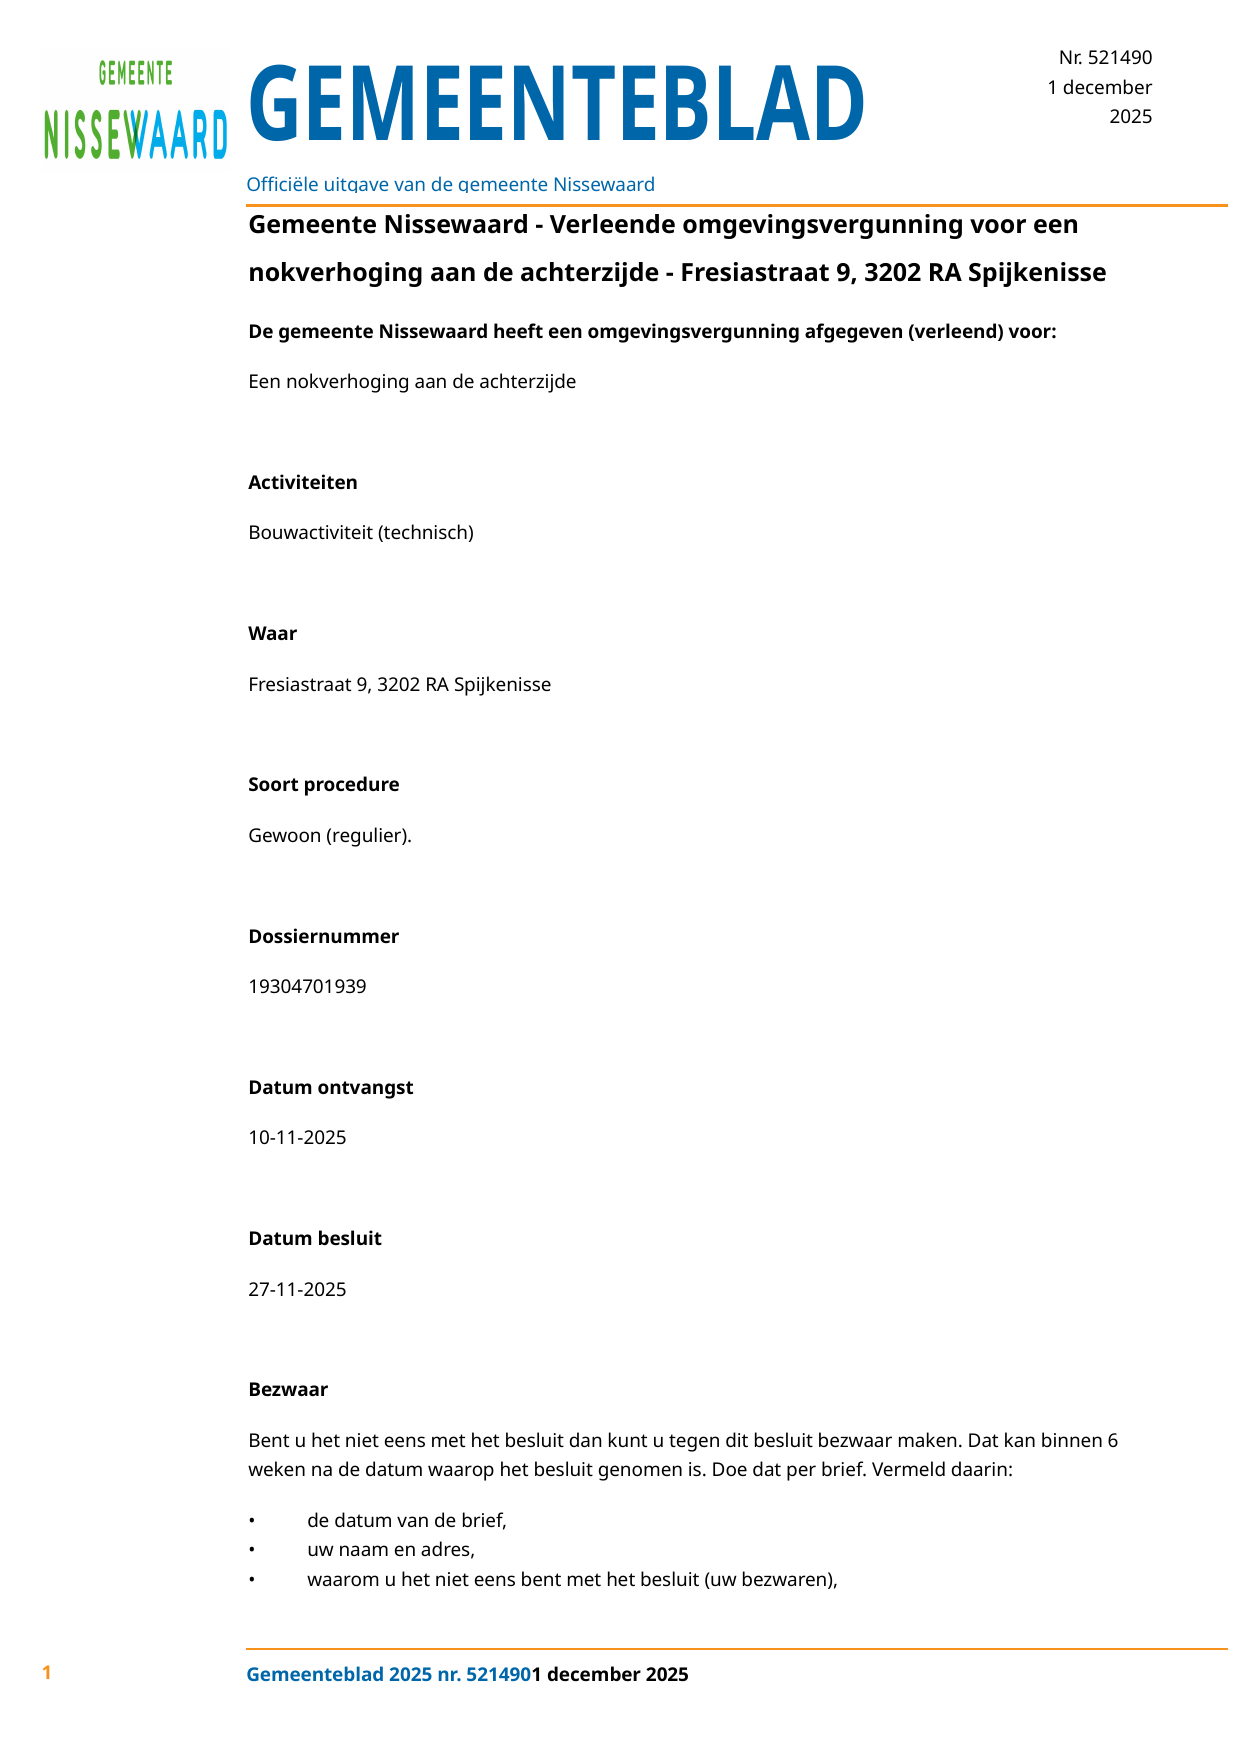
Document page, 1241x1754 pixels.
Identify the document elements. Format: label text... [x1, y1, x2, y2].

text 27-11-2025 [248, 1276, 1152, 1302]
picture [41, 47, 231, 172]
text Bouwactiviteit (technisch) [248, 519, 1152, 545]
text Bent u het niet eens met het besluit dan kunt u tegen dit besluit bezwaar maken. Dat kan binnen 6 weken na de datum waarop het besluit genomen is. Doe dat per brief. Vermeld daarin: [248, 1427, 1152, 1482]
text Dossiernummer [248, 923, 1152, 949]
list waarom u het niet eens bent met het besluit (uw bezwaren), [248, 1566, 1152, 1592]
text Gewoon (regulier). [248, 822, 1152, 848]
list de datum van de brief, [248, 1507, 1152, 1533]
text 10-11-2025 [248, 1124, 1152, 1150]
text Datum besluit [248, 1225, 1152, 1251]
text Een nokverhoging aan de achterzijde [248, 368, 1152, 394]
text Bezwaar [248, 1377, 1152, 1402]
text 19304701939 [248, 973, 1152, 999]
text Activiteiten [248, 469, 1152, 495]
text Fresiastraat 9, 3202 RA Spijkenisse [248, 671, 1152, 697]
text De gemeente Nissewaard heeft een omgevingsvergunning afgegeven (verleend) voor: [248, 318, 1152, 344]
text Soort procedure [248, 772, 1152, 797]
text Waar [248, 620, 1152, 646]
list uw naam en adres, [248, 1537, 1152, 1562]
text Gemeente Nissewaard - Verleende omgevingsvergunning voor een nokverhoging aan de achterzijde - Fresiastraat 9, 3202 RA Spijkenisse [248, 207, 1152, 288]
text Datum ontvangst [248, 1074, 1152, 1100]
